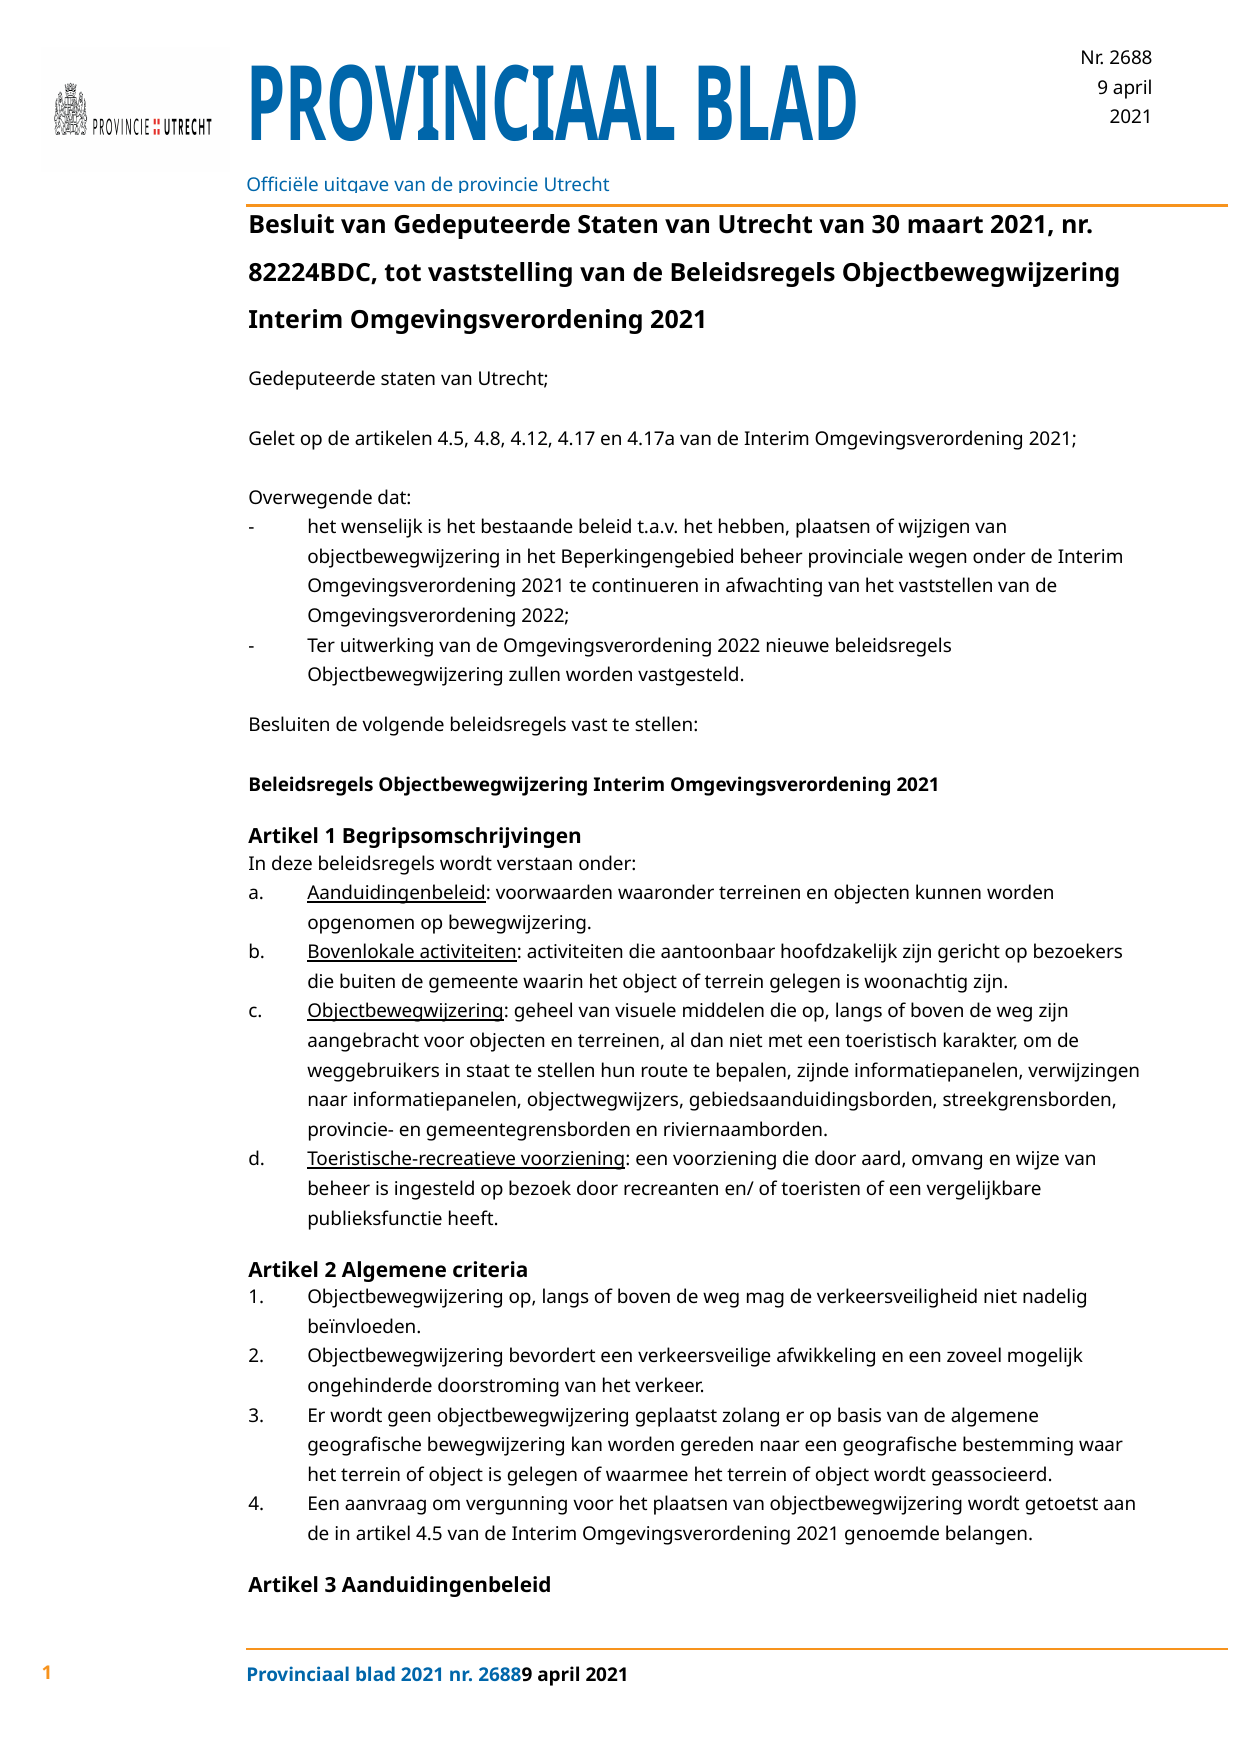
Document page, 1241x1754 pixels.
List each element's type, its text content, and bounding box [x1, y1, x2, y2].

text Besluit van Gedeputeerde Staten van Utrecht van 30 maart 2021, nr. 82224BDC, tot vaststelling van de Beleidsregels Objectbewegwijzering Interim Omgevingsverordening 2021 [248, 207, 1152, 336]
list Aanduidingenbeleid: voorwaarden waaronder terreinen en objecten kunnen worden opgenomen op bewegwijzering. [248, 879, 1152, 934]
text Artikel 1 Begripsomschrijvingen [248, 821, 1152, 850]
text Beleidsregels Objectbewegwijzering Interim Omgevingsverordening 2021 [248, 771, 1152, 797]
list Er wordt geen objectbewegwijzering geplaatst zolang er op basis van de algemene geografische bewegwijzering kan worden gereden naar een geografische bestemming waar het terrein of object is gelegen of waarmee het terrein of object wordt geassocieerd. [248, 1402, 1152, 1487]
picture [41, 47, 231, 172]
list Bovenlokale activiteiten: activiteiten die aantoonbaar hoofdzakelijk zijn gericht op bezoekers die buiten de gemeente waarin het object of terrein gelegen is woonachtig zijn. [248, 938, 1152, 994]
text Besluiten de volgende beleidsregels vast te stellen: [248, 712, 1152, 737]
list Ter uitwerking van de Omgevingsverordening 2022 nieuwe beleidsregels Objectbewegwijzering zullen worden vastgesteld. [248, 632, 1152, 687]
list Een aanvraag om vergunning voor het plaatsen van objectbewegwijzering wordt getoetst aan de in artikel 4.5 van de Interim Omgevingsverordening 2021 genoemde belangen. [248, 1491, 1152, 1546]
list Objectbewegwijzering: geheel van visuele middelen die op, langs of boven de weg zijn aangebracht voor objecten en terreinen, al dan niet met een toeristisch karakter, om de weggebruikers in staat te stellen hun route te bepalen, zijnde informatiepanelen, verwijzingen naar informatiepanelen, objectwegwijzers, gebiedsaanduidingsborden, streekgrensborden, provincie- en gemeentegrensborden en riviernaamborden. [248, 998, 1152, 1142]
text In deze beleidsregels wordt verstaan onder: [248, 850, 1152, 875]
list Objectbewegwijzering op, langs of boven de weg mag de verkeersveiligheid niet nadelig beïnvloeden. [248, 1283, 1152, 1339]
list het wenselijk is het bestaande beleid t.a.v. het hebben, plaatsen of wijzigen van objectbewegwijzering in het Beperkingengebied beheer provinciale wegen onder de Interim Omgevingsverordening 2021 te continueren in afwachting van het vaststellen van de Omgevingsverordening 2022; [248, 513, 1152, 628]
list Toeristische-recreatieve voorziening: een voorziening die door aard, omvang en wijze van beheer is ingesteld op bezoek door recreanten en/ of toeristen of een vergelijkbare publieksfunctie heeft. [248, 1146, 1152, 1230]
list Objectbewegwijzering bevordert een verkeersveilige afwikkeling en een zoveel mogelijk ongehinderde doorstroming van het verkeer. [248, 1343, 1152, 1398]
text Overwegende dat: [248, 484, 1152, 509]
text Artikel 2 Algemene criteria [248, 1255, 1152, 1283]
text Gelet op de artikelen 4.5, 4.8, 4.12, 4.17 en 4.17a van de Interim Omgevingsverordening 2021; [248, 425, 1152, 450]
text Gedeputeerde staten van Utrecht; [248, 366, 1152, 391]
text Artikel 3 Aanduidingenbeleid [248, 1571, 1152, 1599]
